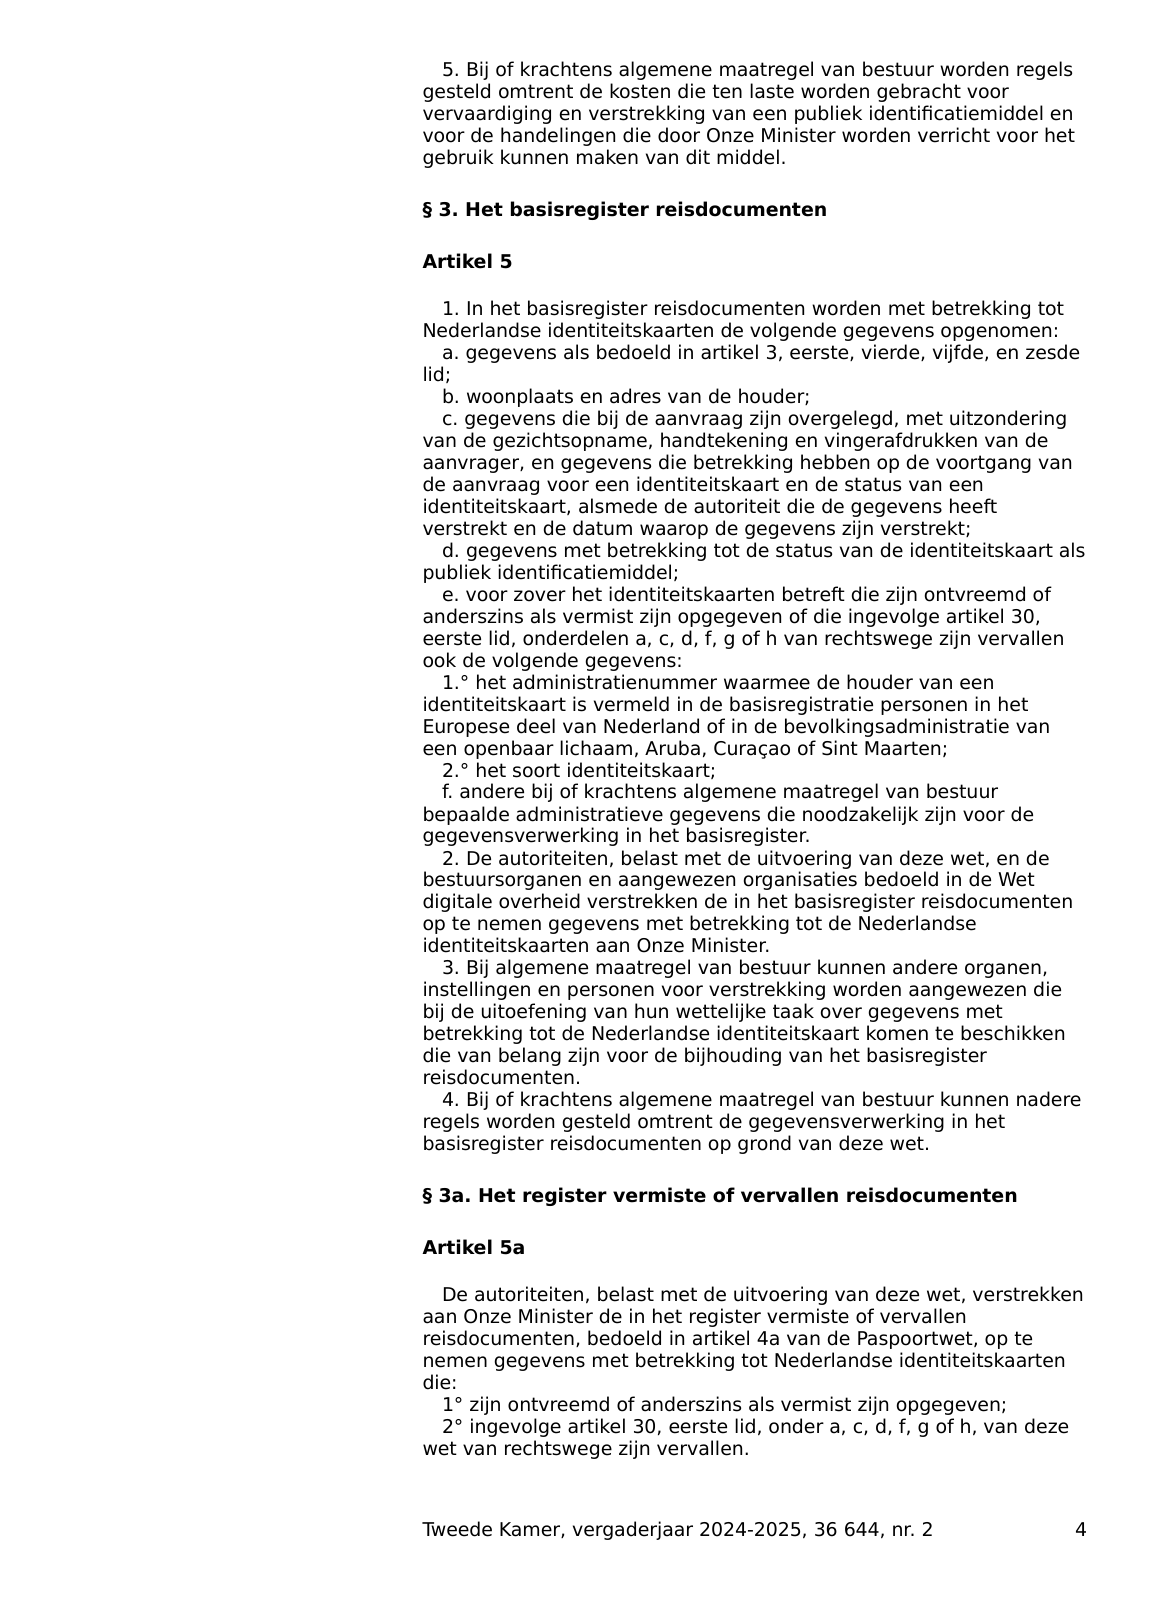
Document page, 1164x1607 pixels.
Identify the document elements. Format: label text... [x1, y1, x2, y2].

text a. gegevens als bedoeld in artikel 3, eerste, vierde, vijfde, en zesde lid; [422, 342, 1087, 386]
text 3. Bij algemene maatregel van bestuur kunnen andere organen, instellingen en personen voor verstrekking worden aangewezen die bij de uitoefening van hun wettelijke taak over gegevens met betrekking tot de Nederlandse identiteitskaart komen te beschikken die van belang zijn voor de bijhouding van het basisregister reisdocumenten. [422, 957, 1087, 1089]
text d. gegevens met betrekking tot de status van de identiteitskaart als publiek identificatiemiddel; [422, 540, 1087, 584]
text 2.° het soort identiteitskaart; [422, 759, 1087, 781]
subtitle Artikel 5a [422, 1237, 1087, 1259]
text f. andere bij of krachtens algemene maatregel van bestuur bepaalde administratieve gegevens die noodzakelijk zijn voor de gegevensverwerking in het basisregister. [422, 781, 1087, 847]
text 4. Bij of krachtens algemene maatregel van bestuur kunnen nadere regels worden gesteld omtrent de gegevensverwerking in het basisregister reisdocumenten op grond van deze wet. [422, 1089, 1087, 1155]
text e. voor zover het identiteitskaarten betreft die zijn ontvreemd of anderszins als vermist zijn opgegeven of die ingevolge artikel 30, eerste lid, onderdelen a, c, d, f, g of h van rechtswege zijn vervallen ook de volgende gegevens: [422, 584, 1087, 672]
text b. woonplaats en adres van de houder; [422, 386, 1087, 408]
text De autoriteiten, belast met de uitvoering van deze wet, verstrekken aan Onze Minister de in het register vermiste of vervallen reisdocumenten, bedoeld in artikel 4a van de Paspoortwet, op te nemen gegevens met betrekking tot Nederlandse identiteitskaarten die: [422, 1284, 1087, 1394]
subtitle § 3. Het basisregister reisdocumenten [422, 199, 1087, 221]
text 1° zijn ontvreemd of anderszins als vermist zijn opgegeven; [422, 1394, 1087, 1416]
text c. gegevens die bij de aanvraag zijn overgelegd, met uitzondering van de gezichtsopname, handtekening en vingerafdrukken van de aanvrager, en gegevens die betrekking hebben op de voortgang van de aanvraag voor een identiteitskaart en de status van een identiteitskaart, alsmede de autoriteit die de gegevens heeft verstrekt en de datum waarop de gegevens zijn verstrekt; [422, 408, 1087, 540]
text 2. De autoriteiten, belast met de uitvoering van deze wet, en de bestuursorganen en aangewezen organisaties bedoeld in de Wet digitale overheid verstrekken de in het basisregister reisdocumenten op te nemen gegevens met betrekking tot de Nederlandse identiteitskaarten aan Onze Minister. [422, 847, 1087, 957]
subtitle Artikel 5 [422, 251, 1087, 273]
subtitle § 3a. Het register vermiste of vervallen reisdocumenten [422, 1185, 1087, 1207]
text 5. Bij of krachtens algemene maatregel van bestuur worden regels gesteld omtrent de kosten die ten laste worden gebracht voor vervaardiging en verstrekking van een publiek identificatiemiddel en voor de handelingen die door Onze Minister worden verricht voor het gebruik kunnen maken van dit middel. [422, 59, 1087, 169]
text 1. In het basisregister reisdocumenten worden met betrekking tot Nederlandse identiteitskaarten de volgende gegevens opgenomen: [422, 298, 1087, 342]
text 2° ingevolge artikel 30, eerste lid, onder a, c, d, f, g of h, van deze wet van rechtswege zijn vervallen. [422, 1416, 1087, 1460]
text 1.° het administratienummer waarmee de houder van een identiteitskaart is vermeld in de basisregistratie personen in het Europese deel van Nederland of in de bevolkingsadministratie van een openbaar lichaam, Aruba, Curaçao of Sint Maarten; [422, 672, 1087, 759]
